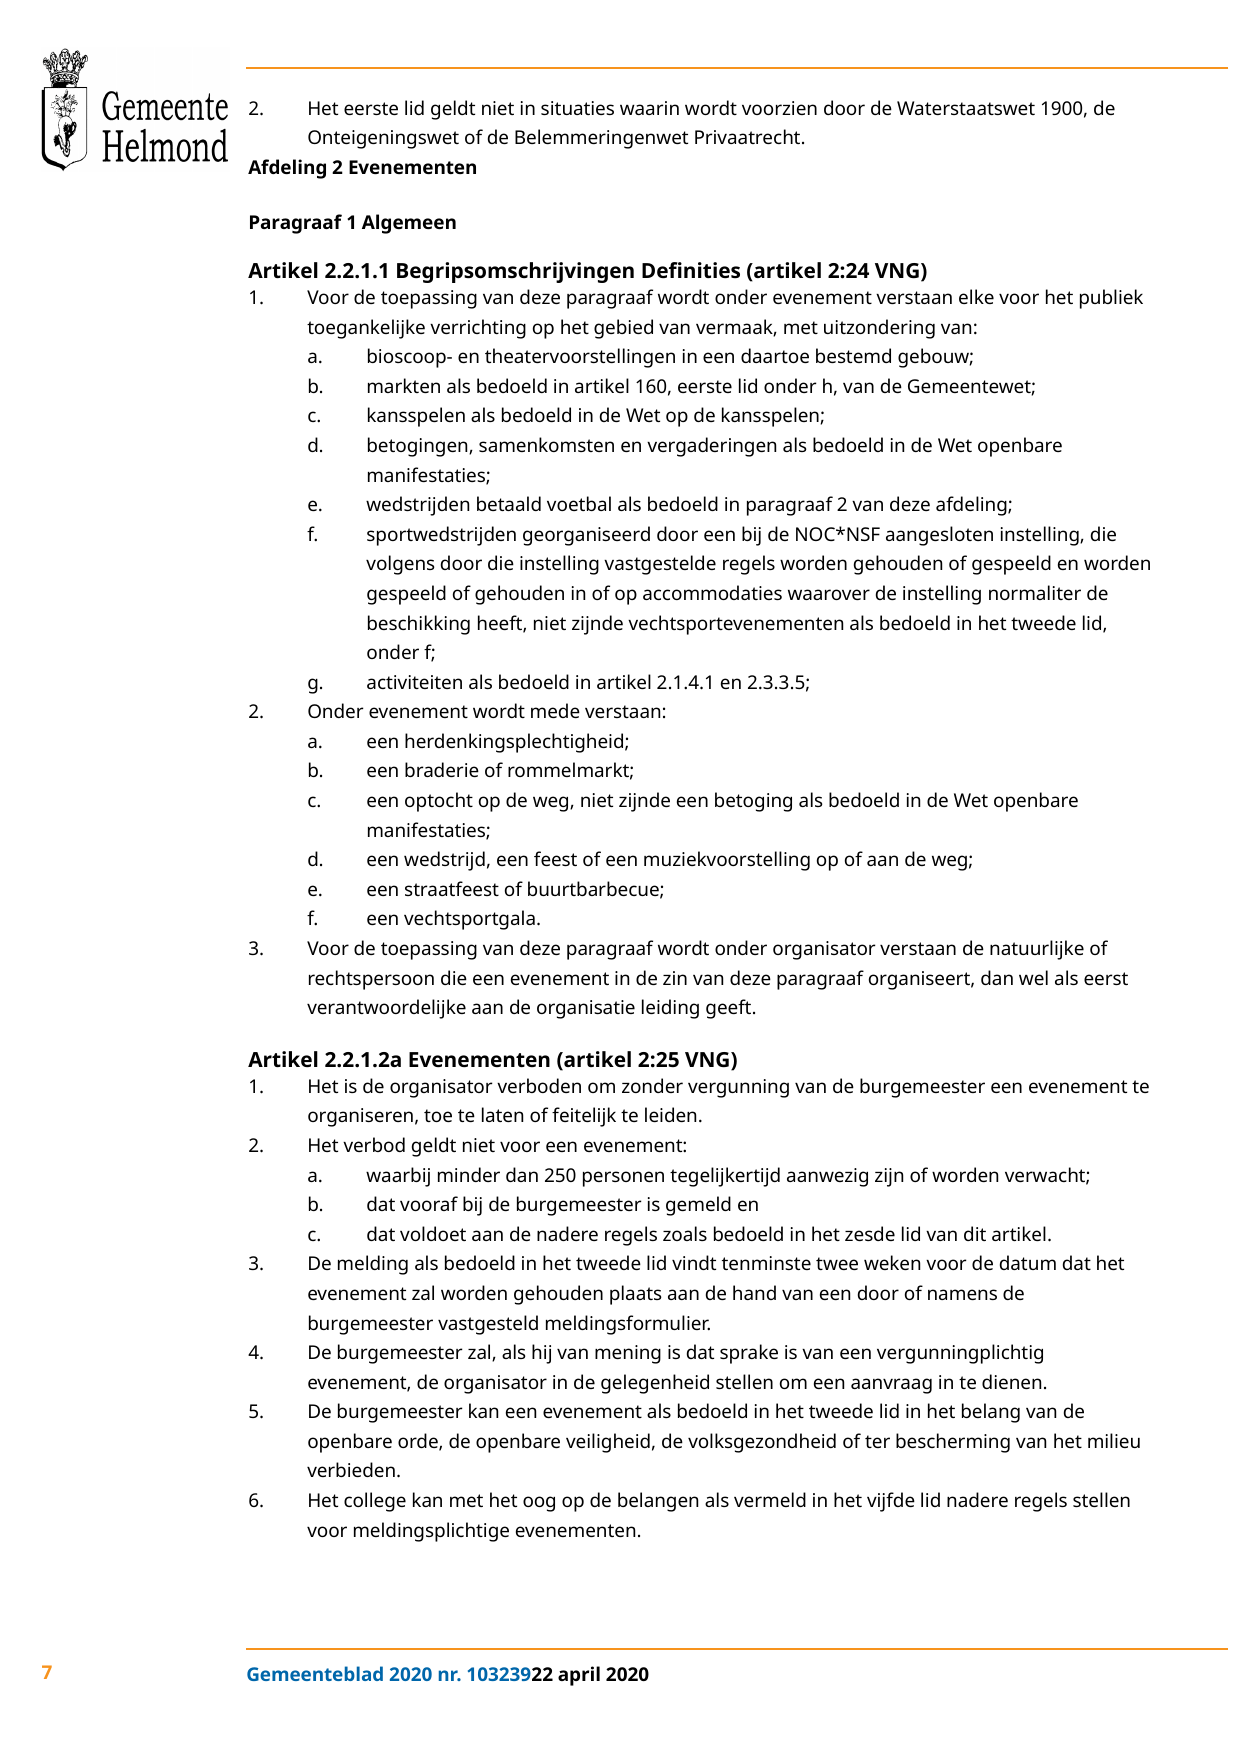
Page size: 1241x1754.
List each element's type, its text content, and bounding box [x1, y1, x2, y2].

list betogingen, samenkomsten en vergaderingen als bedoeld in de Wet openbare manifestaties; [307, 432, 1152, 487]
list een wedstrijd, een feest of een muziekvoorstelling op of aan de weg; [307, 846, 1152, 872]
list markten als bedoeld in artikel 160, eerste lid onder h, van de Gemeentewet; [307, 373, 1152, 399]
list De burgemeester zal, als hij van mening is dat sprake is van een vergunningplichtig evenement, de organisator in de gelegenheid stellen om een aanvraag in te dienen. [248, 1339, 1152, 1395]
list Het verbod geldt niet voor een evenement: [248, 1132, 1152, 1158]
list Onder evenement wordt mede verstaan: [248, 698, 1152, 724]
list een vechtsportgala. [307, 906, 1152, 931]
list dat vooraf bij de burgemeester is gemeld en [307, 1191, 1152, 1217]
list dat voldoet aan de nadere regels zoals bedoeld in het zesde lid van dit artikel. [307, 1221, 1152, 1247]
list Het eerste lid geldt niet in situaties waarin wordt voorzien door de Waterstaatswet 1900, de Onteigeningswet of de Belemmeringenwet Privaatrecht. [248, 95, 1152, 150]
list Voor de toepassing van deze paragraaf wordt onder evenement verstaan elke voor het publiek toegankelijke verrichting op het gebied van vermaak, met uitzondering van: [248, 284, 1152, 339]
picture [41, 47, 231, 172]
list Voor de toepassing van deze paragraaf wordt onder organisator verstaan de natuurlijke of rechtspersoon die een evenement in de zin van deze paragraaf organiseert, dan wel als eerst verantwoordelijke aan de organisatie leiding geeft. [248, 935, 1152, 1020]
list De burgemeester kan een evenement als bedoeld in het tweede lid in het belang van de openbare orde, de openbare veiligheid, de volksgezondheid of ter bescherming van het milieu verbieden. [248, 1398, 1152, 1483]
list bioscoop- en theatervoorstellingen in een daartoe bestemd gebouw; [307, 343, 1152, 369]
list Het college kan met het oog op de belangen als vermeld in het vijfde lid nadere regels stellen voor meldingsplichtige evenementen. [248, 1487, 1152, 1543]
list een herdenkingsplechtigheid; [307, 728, 1152, 754]
list een optocht op de weg, niet zijnde een betoging als bedoeld in de Wet openbare manifestaties; [307, 787, 1152, 842]
list Het is de organisator verboden om zonder vergunning van de burgemeester een evenement te organiseren, toe te laten of feitelijk te leiden. [248, 1073, 1152, 1128]
text Artikel 2.2.1.1 Begripsomschrijvingen Definities (artikel 2:24 VNG) [248, 256, 1152, 284]
text Artikel 2.2.1.2a Evenementen (artikel 2:25 VNG) [248, 1045, 1152, 1073]
list sportwedstrijden georganiseerd door een bij de NOC*NSF aangesloten instelling, die volgens door die instelling vastgestelde regels worden gehouden of gespeeld en worden gespeeld of gehouden in of op accommodaties waarover de instelling normaliter de beschikking heeft, niet zijnde vechtsportevenementen als bedoeld in het tweede lid, onder f; [307, 521, 1152, 665]
list waarbij minder dan 250 personen tegelijkertijd aanwezig zijn of worden verwacht; [307, 1162, 1152, 1188]
text Afdeling 2 Evenementen [248, 154, 1152, 180]
list wedstrijden betaald voetbal als bedoeld in paragraaf 2 van deze afdeling; [307, 491, 1152, 517]
list een braderie of rommelmarkt; [307, 758, 1152, 783]
list De melding als bedoeld in het tweede lid vindt tenminste twee weken voor de datum dat het evenement zal worden gehouden plaats aan de hand van een door of namens de burgemeester vastgesteld meldingsformulier. [248, 1251, 1152, 1336]
list kansspelen als bedoeld in de Wet op de kansspelen; [307, 403, 1152, 428]
text Paragraaf 1 Algemeen [248, 209, 1152, 235]
list een straatfeest of buurtbarbecue; [307, 876, 1152, 902]
list activiteiten als bedoeld in artikel 2.1.4.1 en 2.3.3.5; [307, 669, 1152, 694]
